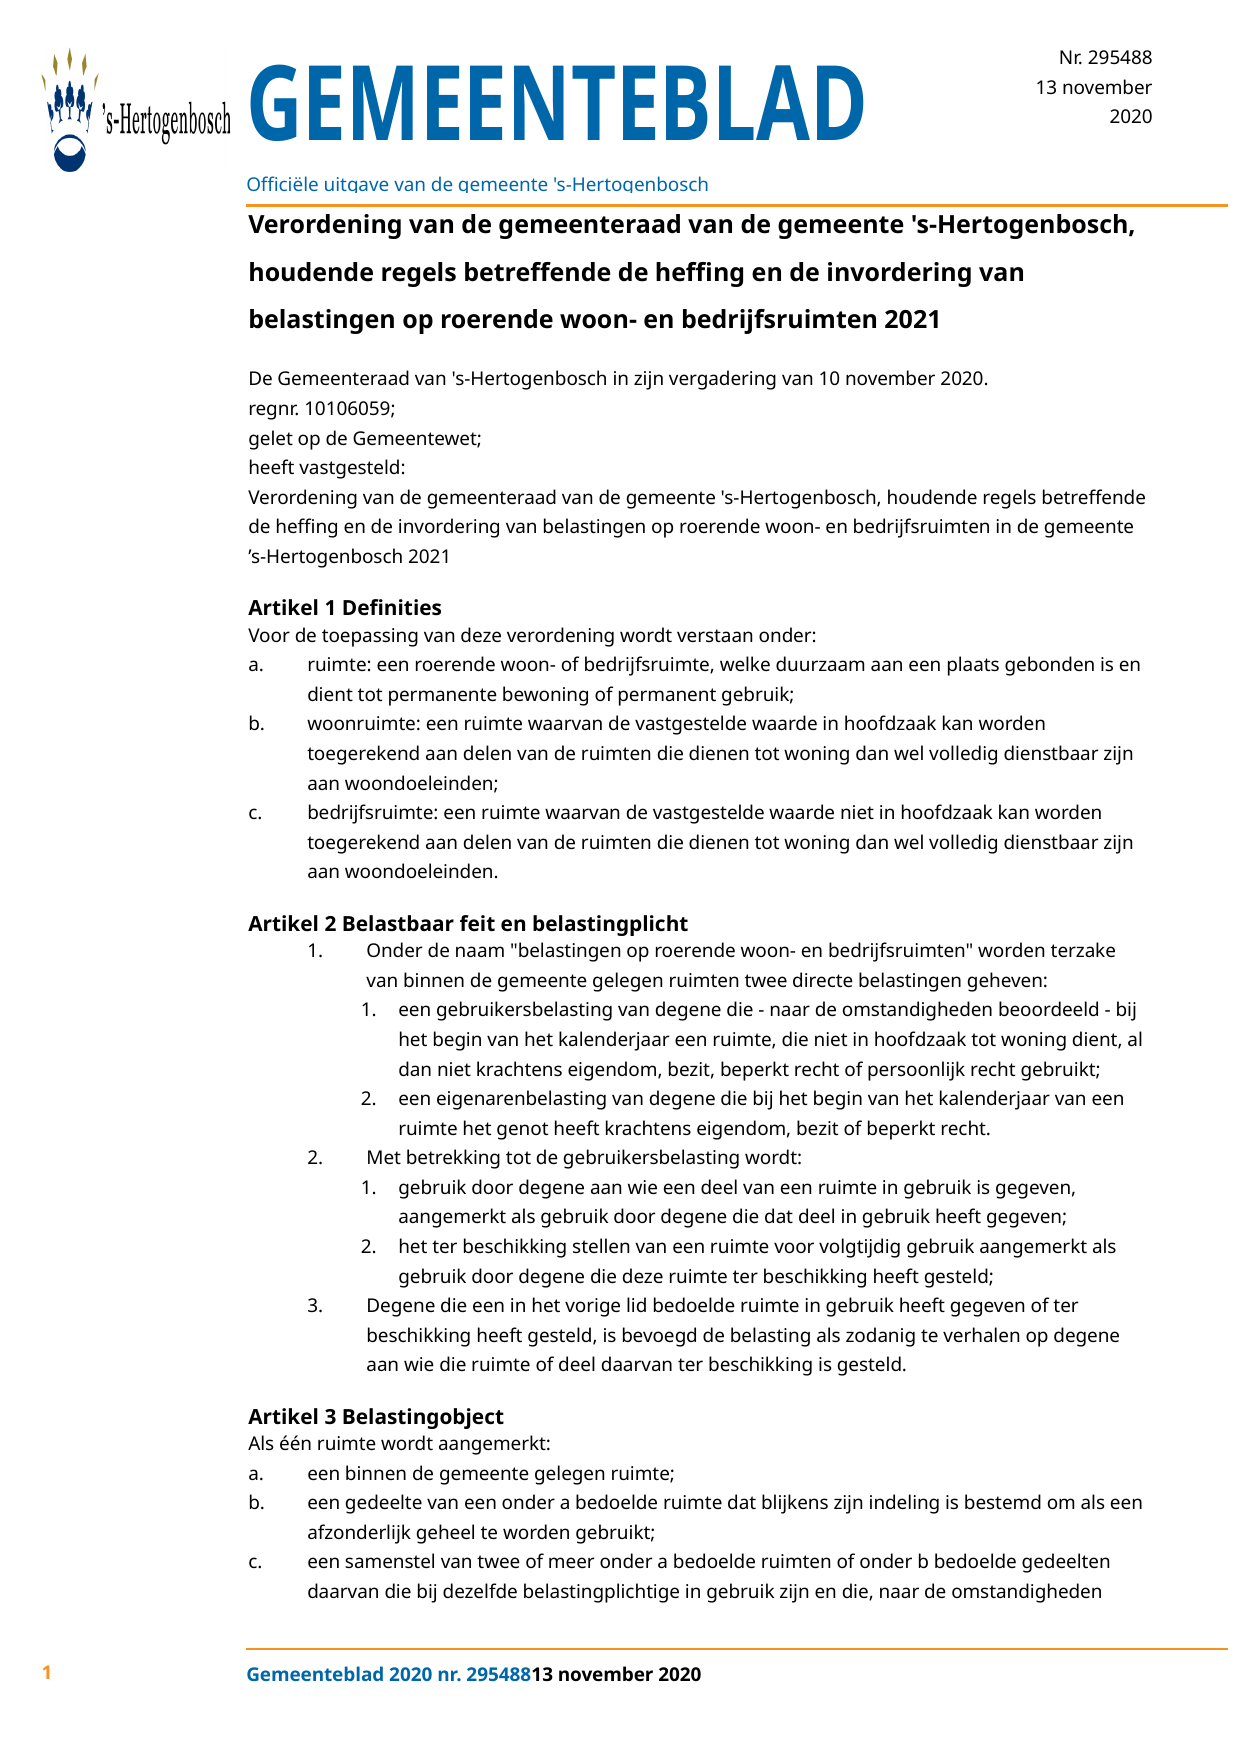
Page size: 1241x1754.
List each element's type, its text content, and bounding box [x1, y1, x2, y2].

picture [41, 47, 231, 172]
list Met betrekking tot de gebruikersbelasting wordt: [307, 1144, 1152, 1170]
text Verordening van de gemeenteraad van de gemeente 's-Hertogenbosch, houdende regels betreffende de heffing en de invordering van belastingen op roerende woon- en bedrijfsruimten 2021 [248, 207, 1152, 336]
text Artikel 2 Belastbaar feit en belastingplicht [248, 909, 1152, 937]
list een gedeelte van een onder a bedoelde ruimte dat blijkens zijn indeling is bestemd om als een afzonderlijk geheel te worden gebruikt; [248, 1489, 1152, 1545]
text De Gemeenteraad van 's-Hertogenbosch in zijn vergadering van 10 november 2020. [248, 366, 1152, 391]
list een samenstel van twee of meer onder a bedoelde ruimten of onder b bedoelde gedeelten daarvan die bij dezelfde belastingplichtige in gebruik zijn en die, naar de omstandigheden [248, 1549, 1152, 1604]
list een binnen de gemeente gelegen ruimte; [248, 1460, 1152, 1486]
text heeft vastgesteld: [248, 454, 1152, 480]
text gelet op de Gemeentewet; [248, 425, 1152, 450]
text regnr. 10106059; [248, 395, 1152, 421]
list een gebruikersbelasting van degene die - naar de omstandigheden beoordeeld - bij het begin van het kalenderjaar een ruimte, die niet in hoofdzaak tot woning dient, al dan niet krachtens eigendom, bezit, beperkt recht of persoonlijk recht gebruikt; [361, 997, 1152, 1081]
list ruimte: een roerende woon- of bedrijfsruimte, welke duurzaam aan een plaats gebonden is en dient tot permanente bewoning of permanent gebruik; [248, 651, 1152, 707]
text Als één ruimte wordt aangemerkt: [248, 1430, 1152, 1456]
text Artikel 1 Definities [248, 593, 1152, 622]
list Degene die een in het vorige lid bedoelde ruimte in gebruik heeft gegeven of ter beschikking heeft gesteld, is bevoegd de belasting als zodanig te verhalen op degene aan wie die ruimte of deel daarvan ter beschikking is gesteld. [307, 1292, 1152, 1377]
list gebruik door degene aan wie een deel van een ruimte in gebruik is gegeven, aangemerkt als gebruik door degene die dat deel in gebruik heeft gegeven; [361, 1174, 1152, 1229]
text Voor de toepassing van deze verordening wordt verstaan onder: [248, 622, 1152, 648]
list Onder de naam "belastingen op roerende woon- en bedrijfsruimten" worden terzake van binnen de gemeente gelegen ruimten twee directe belastingen geheven: [307, 937, 1152, 993]
list het ter beschikking stellen van een ruimte voor volgtijdig gebruik aangemerkt als gebruik door degene die deze ruimte ter beschikking heeft gesteld; [361, 1233, 1152, 1288]
list bedrijfsruimte: een ruimte waarvan de vastgestelde waarde niet in hoofdzaak kan worden toegerekend aan delen van de ruimten die dienen tot woning dan wel volledig dienstbaar zijn aan woondoeleinden. [248, 799, 1152, 884]
text Verordening van de gemeenteraad van de gemeente 's-Hertogenbosch, houdende regels betreffende de heffing en de invordering van belastingen op roerende woon- en bedrijfsruimten in de gemeente ’s-Hertogenbosch 2021 [248, 484, 1152, 569]
list woonruimte: een ruimte waarvan de vastgestelde waarde in hoofdzaak kan worden toegerekend aan delen van de ruimten die dienen tot woning dan wel volledig dienstbaar zijn aan woondoeleinden; [248, 711, 1152, 796]
text Artikel 3 Belastingobject [248, 1402, 1152, 1430]
list een eigenarenbelasting van degene die bij het begin van het kalenderjaar van een ruimte het genot heeft krachtens eigendom, bezit of beperkt recht. [361, 1085, 1152, 1141]
